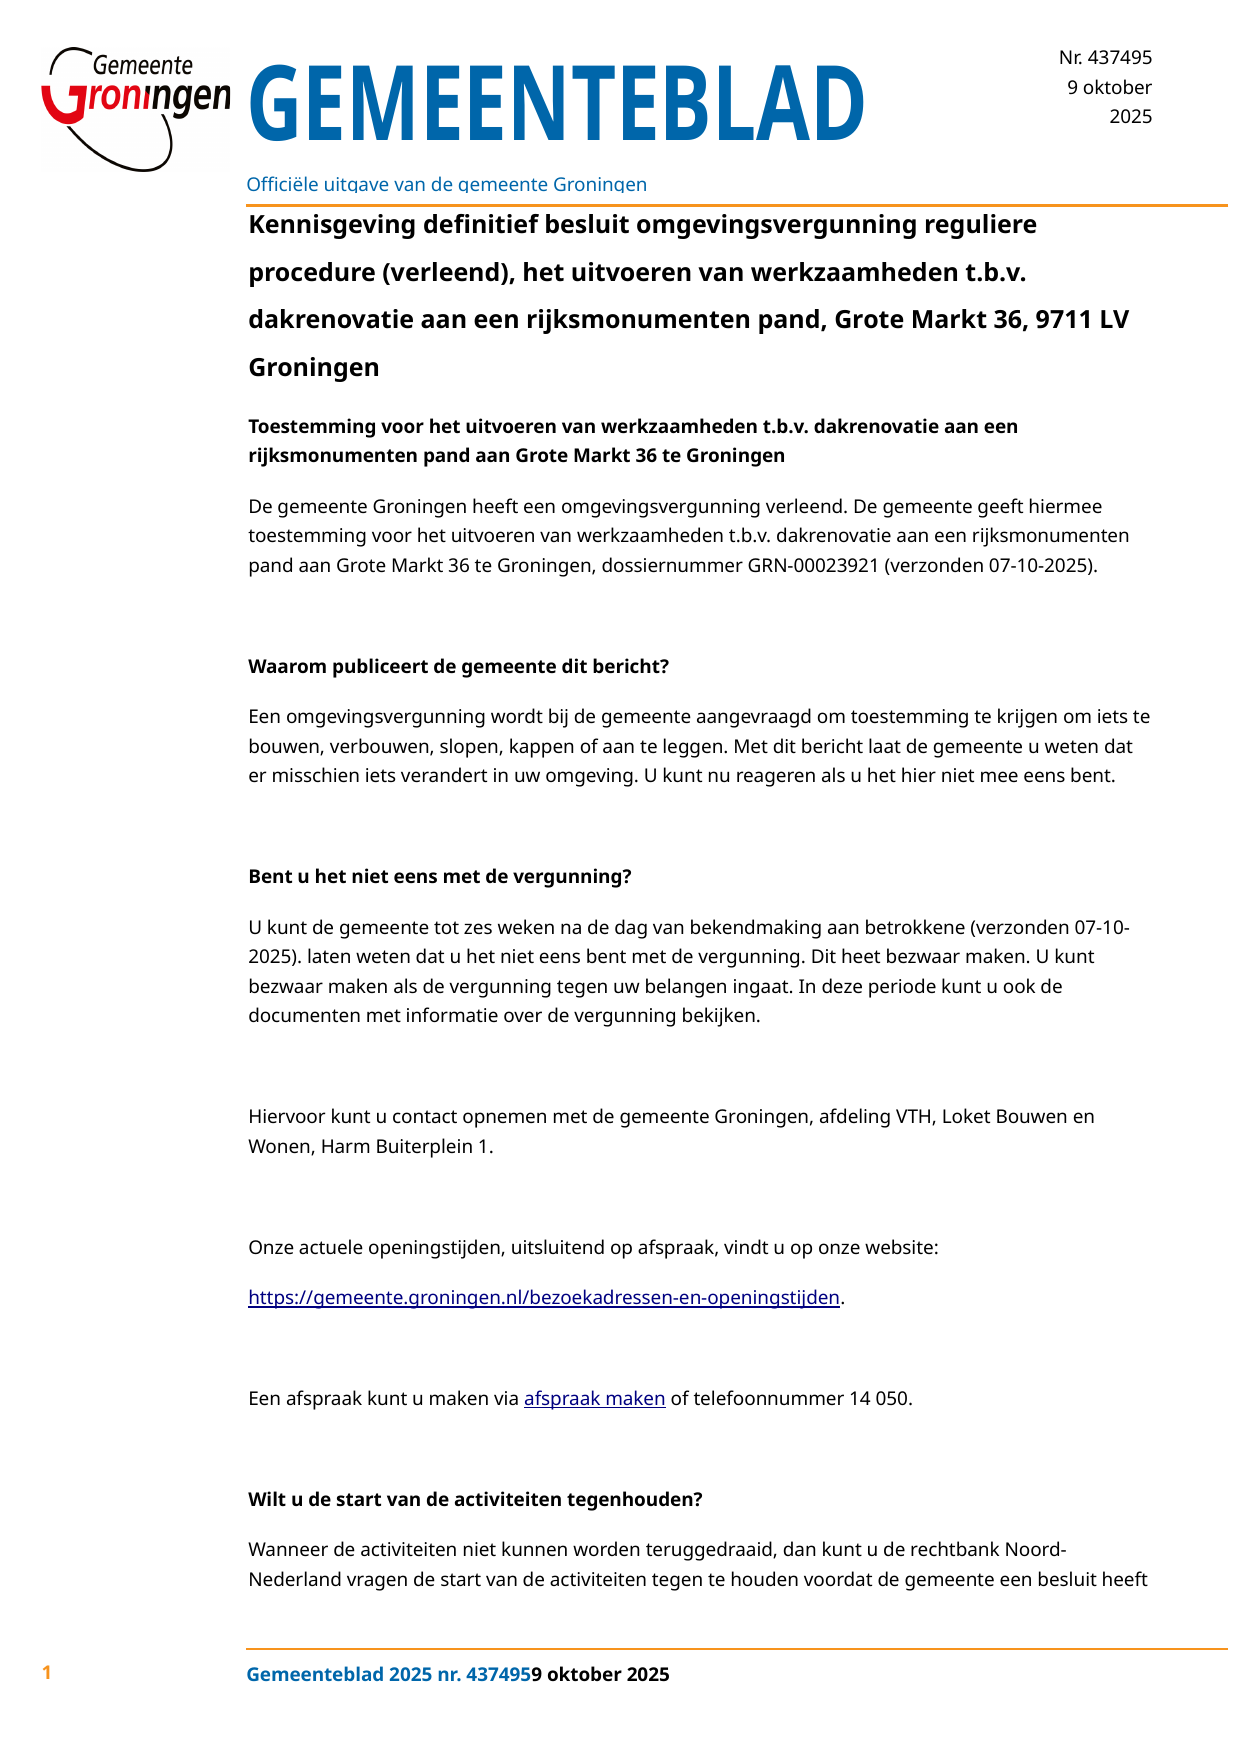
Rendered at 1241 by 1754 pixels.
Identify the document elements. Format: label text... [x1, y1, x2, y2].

text Wanneer de activiteiten niet kunnen worden teruggedraaid, dan kunt u de rechtbank Noord-Nederland vragen de start van de activiteiten tegen te houden voordat de gemeente een besluit heeft [248, 1536, 1152, 1592]
text https://gemeente.groningen.nl/bezoekadressen-en-openingstijden. [248, 1284, 1152, 1310]
text Hiervoor kunt u contact opnemen met de gemeente Groningen, afdeling VTH, Loket Bouwen en Wonen, Harm Buiterplein 1. [248, 1103, 1152, 1159]
text De gemeente Groningen heeft een omgevingsvergunning verleend. De gemeente geeft hiermee toestemming voor het uitvoeren van werkzaamheden t.b.v. dakrenovatie aan een rijksmonumenten pand aan Grote Markt 36 te Groningen, dossiernummer GRN-00023921 (verzonden 07-10-2025). [248, 493, 1152, 578]
text Kennisgeving definitief besluit omgevingsvergunning reguliere procedure (verleend), het uitvoeren van werkzaamheden t.b.v. dakrenovatie aan een rijksmonumenten pand, Grote Markt 36, 9711 LV Groningen [248, 207, 1152, 384]
text Bent u het niet eens met de vergunning? [248, 863, 1152, 889]
text Wilt u de start van de activiteiten tegenhouden? [248, 1486, 1152, 1512]
text Toestemming voor het uitvoeren van werkzaamheden t.b.v. dakrenovatie aan een rijksmonumenten pand aan Grote Markt 36 te Groningen [248, 413, 1152, 468]
text Onze actuele openingstijden, uitsluitend op afspraak, vindt u op onze website: [248, 1234, 1152, 1260]
text U kunt de gemeente tot zes weken na de dag van bekendmaking aan betrokkene (verzonden 07-10-2025). laten weten dat u het niet eens bent met de vergunning. Dit heet bezwaar maken. U kunt bezwaar maken als de vergunning tegen uw belangen ingaat. In deze periode kunt u ook de documenten met informatie over de vergunning bekijken. [248, 914, 1152, 1028]
text Een omgevingsvergunning wordt bij de gemeente aangevraagd om toestemming te krijgen om iets te bouwen, verbouwen, slopen, kappen of aan te leggen. Met dit bericht laat de gemeente u weten dat er misschien iets verandert in uw omgeving. U kunt nu reageren als u het hier niet mee eens bent. [248, 703, 1152, 788]
text Waarom publiceert de gemeente dit bericht? [248, 653, 1152, 679]
picture [41, 47, 231, 172]
text Een afspraak kunt u maken via afspraak maken of telefoonnummer 14 050. [248, 1385, 1152, 1411]
